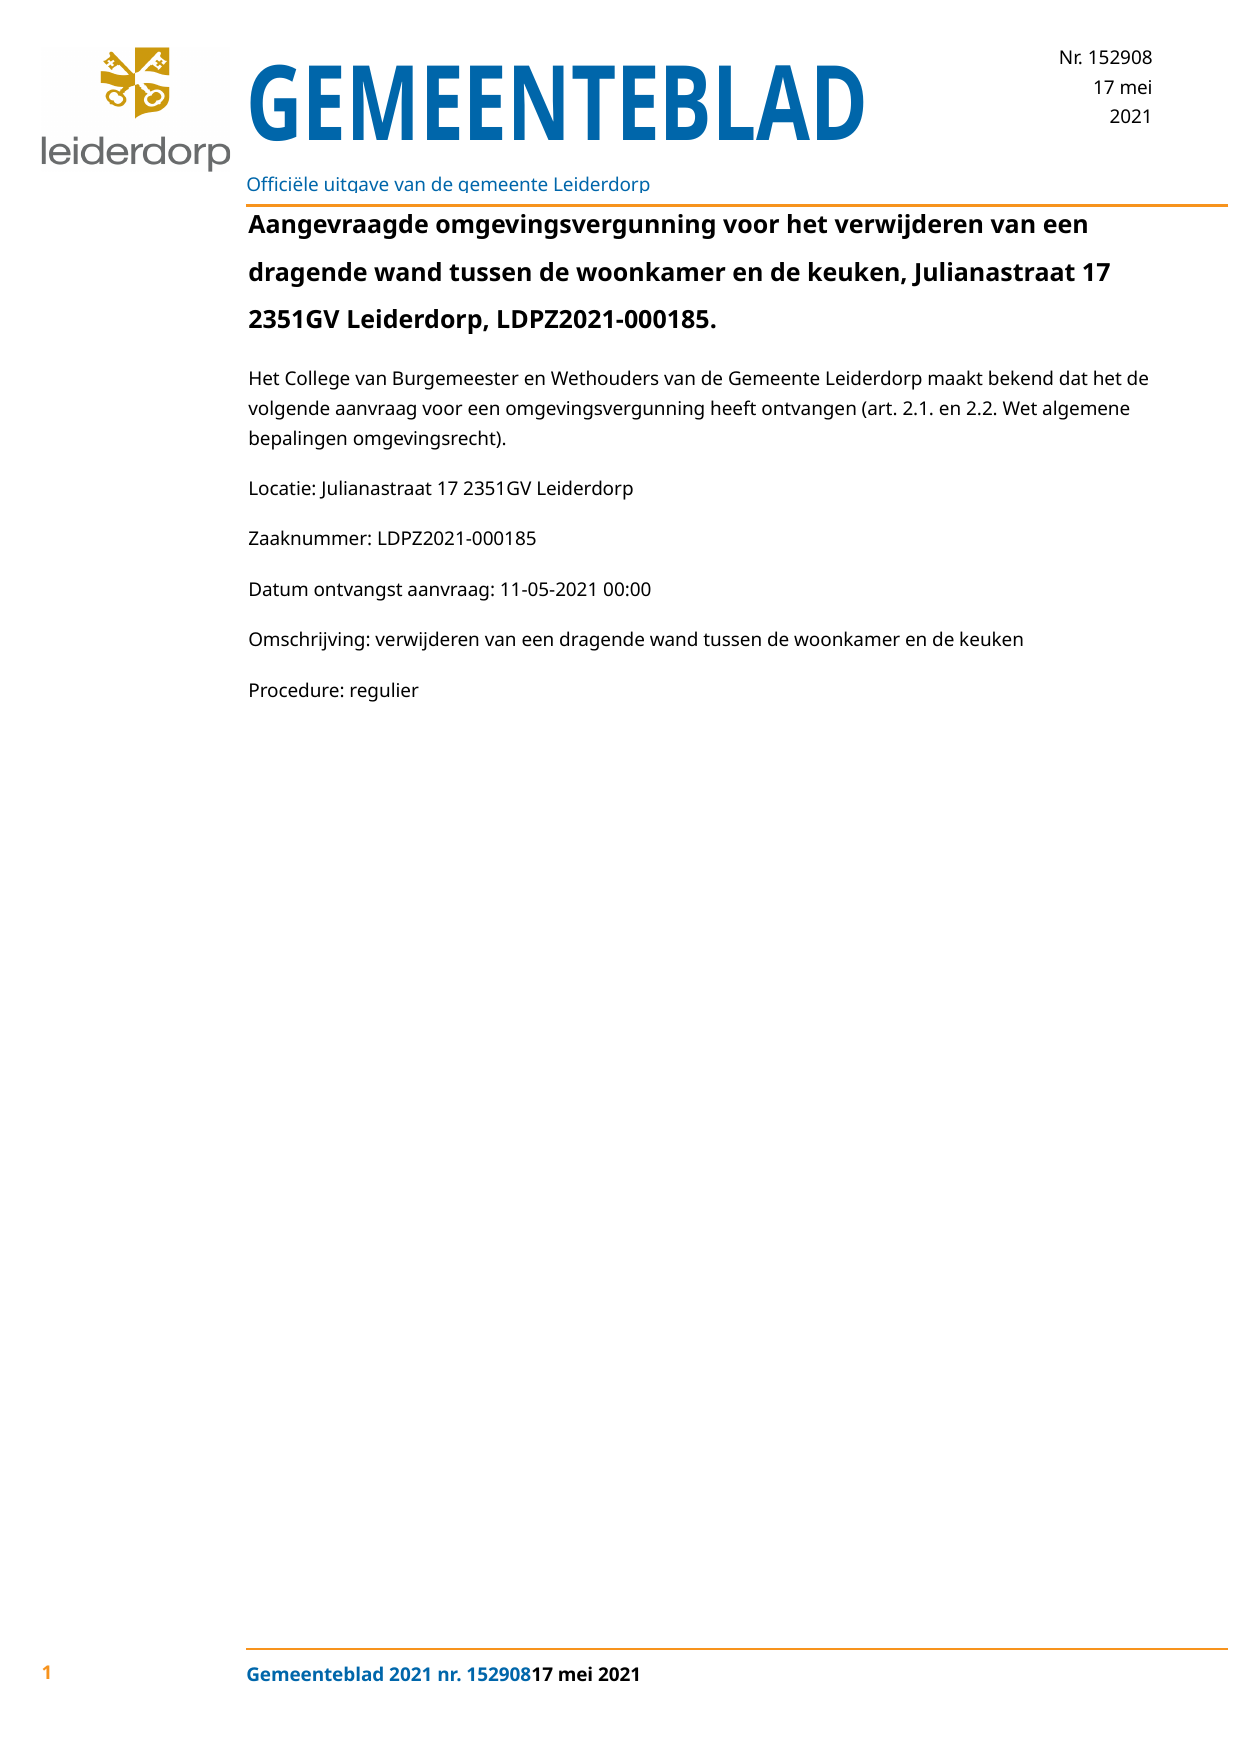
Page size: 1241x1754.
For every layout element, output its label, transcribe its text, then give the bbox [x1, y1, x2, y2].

text Datum ontvangst aanvraag: 11-05-2021 00:00 [248, 576, 1152, 602]
text Het College van Burgemeester en Wethouders van de Gemeente Leiderdorp maakt bekend dat het de volgende aanvraag voor een omgevingsvergunning heeft ontvangen (art. 2.1. en 2.2. Wet algemene bepalingen omgevingsrecht). [248, 366, 1152, 450]
text Omschrijving: verwijderen van een dragende wand tussen de woonkamer en de keuken [248, 626, 1152, 652]
text Aangevraagde omgevingsvergunning voor het verwijderen van een dragende wand tussen de woonkamer en de keuken, Julianastraat 17 2351GV Leiderdorp, LDPZ2021-000185. [248, 207, 1152, 336]
picture [41, 47, 231, 172]
text Locatie: Julianastraat 17 2351GV Leiderdorp [248, 475, 1152, 501]
text Zaaknummer: LDPZ2021-000185 [248, 526, 1152, 551]
text Procedure: regulier [248, 677, 1152, 702]
